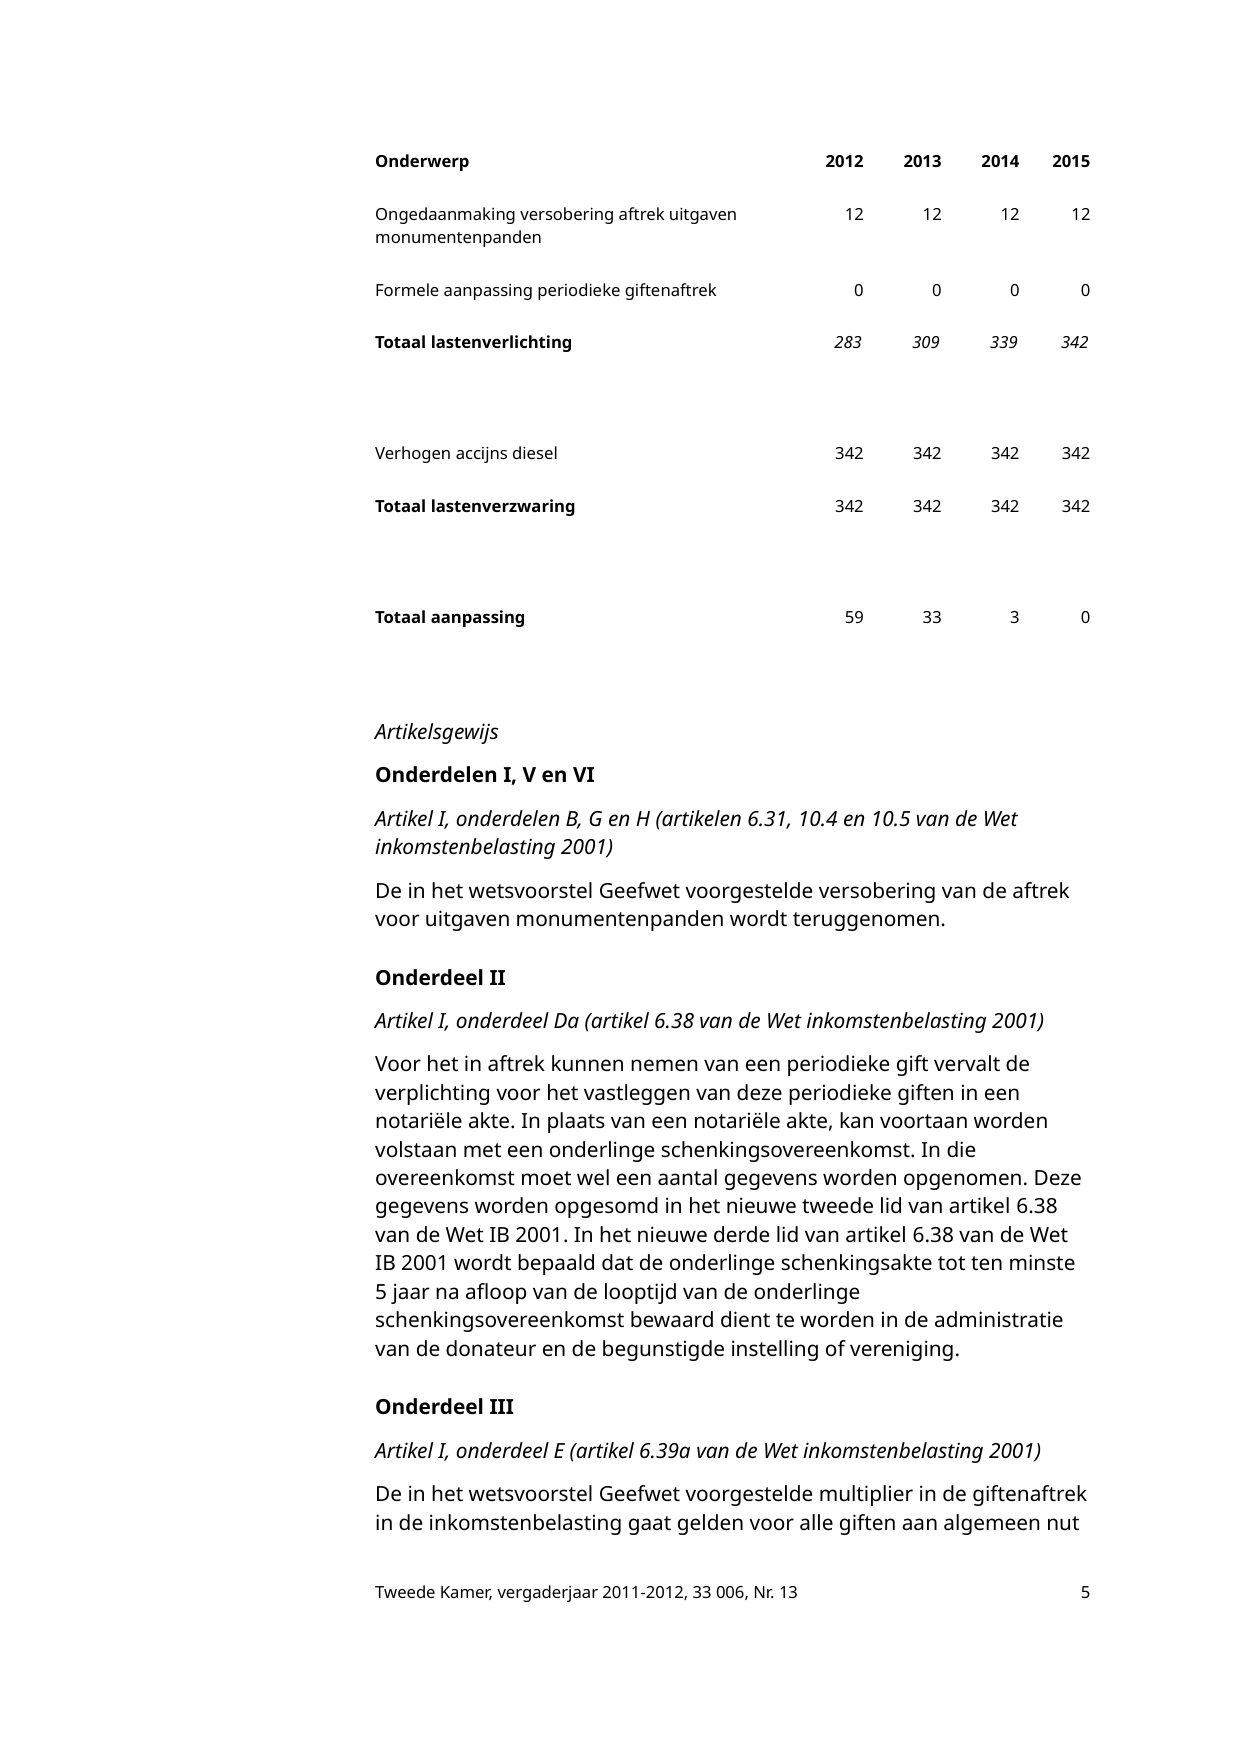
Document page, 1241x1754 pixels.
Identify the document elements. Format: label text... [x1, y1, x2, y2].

text Artikel I, onderdeel E (artikel 6.39a van de Wet inkomstenbelasting 2001) [375, 1436, 1090, 1464]
table_cell 0 [1019, 278, 1090, 331]
text Artikelsgewijs [375, 717, 1090, 745]
table_cell 342 [941, 495, 1019, 547]
table_cell Ongedaanmaking versobering aftrek uitgaven monumentenpanden [375, 203, 786, 278]
table_cell 0 [864, 278, 941, 331]
table_cell 342 [786, 495, 863, 547]
table_cell [941, 548, 1019, 606]
table_cell 12 [941, 203, 1019, 278]
table_cell 283 [786, 331, 863, 383]
table_header 2015 [1019, 150, 1090, 203]
table_cell 33 [864, 606, 941, 658]
table_cell [786, 548, 863, 606]
text Artikel I, onderdeel Da (artikel 6.38 van de Wet inkomstenbelasting 2001) [375, 1006, 1090, 1034]
table_cell [1019, 384, 1090, 442]
table_cell 12 [1019, 203, 1090, 278]
table_cell [786, 384, 863, 442]
table_cell 342 [864, 442, 941, 495]
table_cell 0 [1019, 606, 1090, 658]
table_cell [864, 384, 941, 442]
text De in het wetsvoorstel Geefwet voorgestelde versobering van de aftrek voor uitgaven monumentenpanden wordt teruggenomen. [375, 876, 1090, 933]
table_cell Totaal lastenverzwaring [375, 495, 786, 547]
table_cell 342 [1019, 442, 1090, 495]
table_cell 3 [941, 606, 1019, 658]
text Onderdelen I, V en VI [375, 760, 1090, 789]
table_header 2013 [864, 150, 941, 203]
table_cell [941, 384, 1019, 442]
table_cell 339 [941, 331, 1019, 383]
table_cell 342 [864, 495, 941, 547]
table_cell [864, 548, 941, 606]
table_cell [375, 548, 786, 606]
text De in het wetsvoorstel Geefwet voorgestelde multiplier in de giftenaftrek in de inkomstenbelasting gaat gelden voor alle giften aan algemeen nut [375, 1479, 1090, 1536]
table_cell Totaal lastenverlichting [375, 331, 786, 383]
table_cell 342 [1019, 495, 1090, 547]
text Onderdeel II [375, 963, 1090, 991]
table_cell 59 [786, 606, 863, 658]
table_cell [1019, 548, 1090, 606]
table_header 2014 [941, 150, 1019, 203]
table_header 2012 [786, 150, 863, 203]
table_cell 0 [941, 278, 1019, 331]
table_cell 309 [864, 331, 941, 383]
table_cell Totaal aanpassing [375, 606, 786, 658]
table_header Onderwerp [375, 150, 786, 203]
table_cell 0 [786, 278, 863, 331]
text Voor het in aftrek kunnen nemen van een periodieke gift vervalt de verplichting voor het vastleggen van deze periodieke giften in een notariële akte. In plaats van een notariële akte, kan voortaan worden volstaan met een onderlinge schenkingsovereenkomst. In die overeenkomst moet wel een aantal gegevens worden opgenomen. Deze gegevens worden opgesomd in het nieuwe tweede lid van artikel 6.38 van de Wet IB 2001. In het nieuwe derde lid van artikel 6.38 van de Wet IB 2001 wordt bepaald dat de onderlinge schenkingsakte tot ten minste 5 jaar na afloop van de looptijd van de onderlinge schenkingsovereenkomst bewaard dient te worden in de administratie van de donateur en de begunstigde instelling of vereniging. [375, 1049, 1090, 1362]
table_cell 12 [864, 203, 941, 278]
table_cell Formele aanpassing periodieke giftenaftrek [375, 278, 786, 331]
table_cell [375, 384, 786, 442]
table_cell 342 [941, 442, 1019, 495]
text Onderdeel III [375, 1392, 1090, 1421]
table_cell 342 [1019, 331, 1090, 383]
table_cell 342 [786, 442, 863, 495]
text Artikel I, onderdelen B, G en H (artikelen 6.31, 10.4 en 10.5 van de Wet inkomstenbelasting 2001) [375, 804, 1090, 861]
table_cell Verhogen accijns diesel [375, 442, 786, 495]
table_cell 12 [786, 203, 863, 278]
